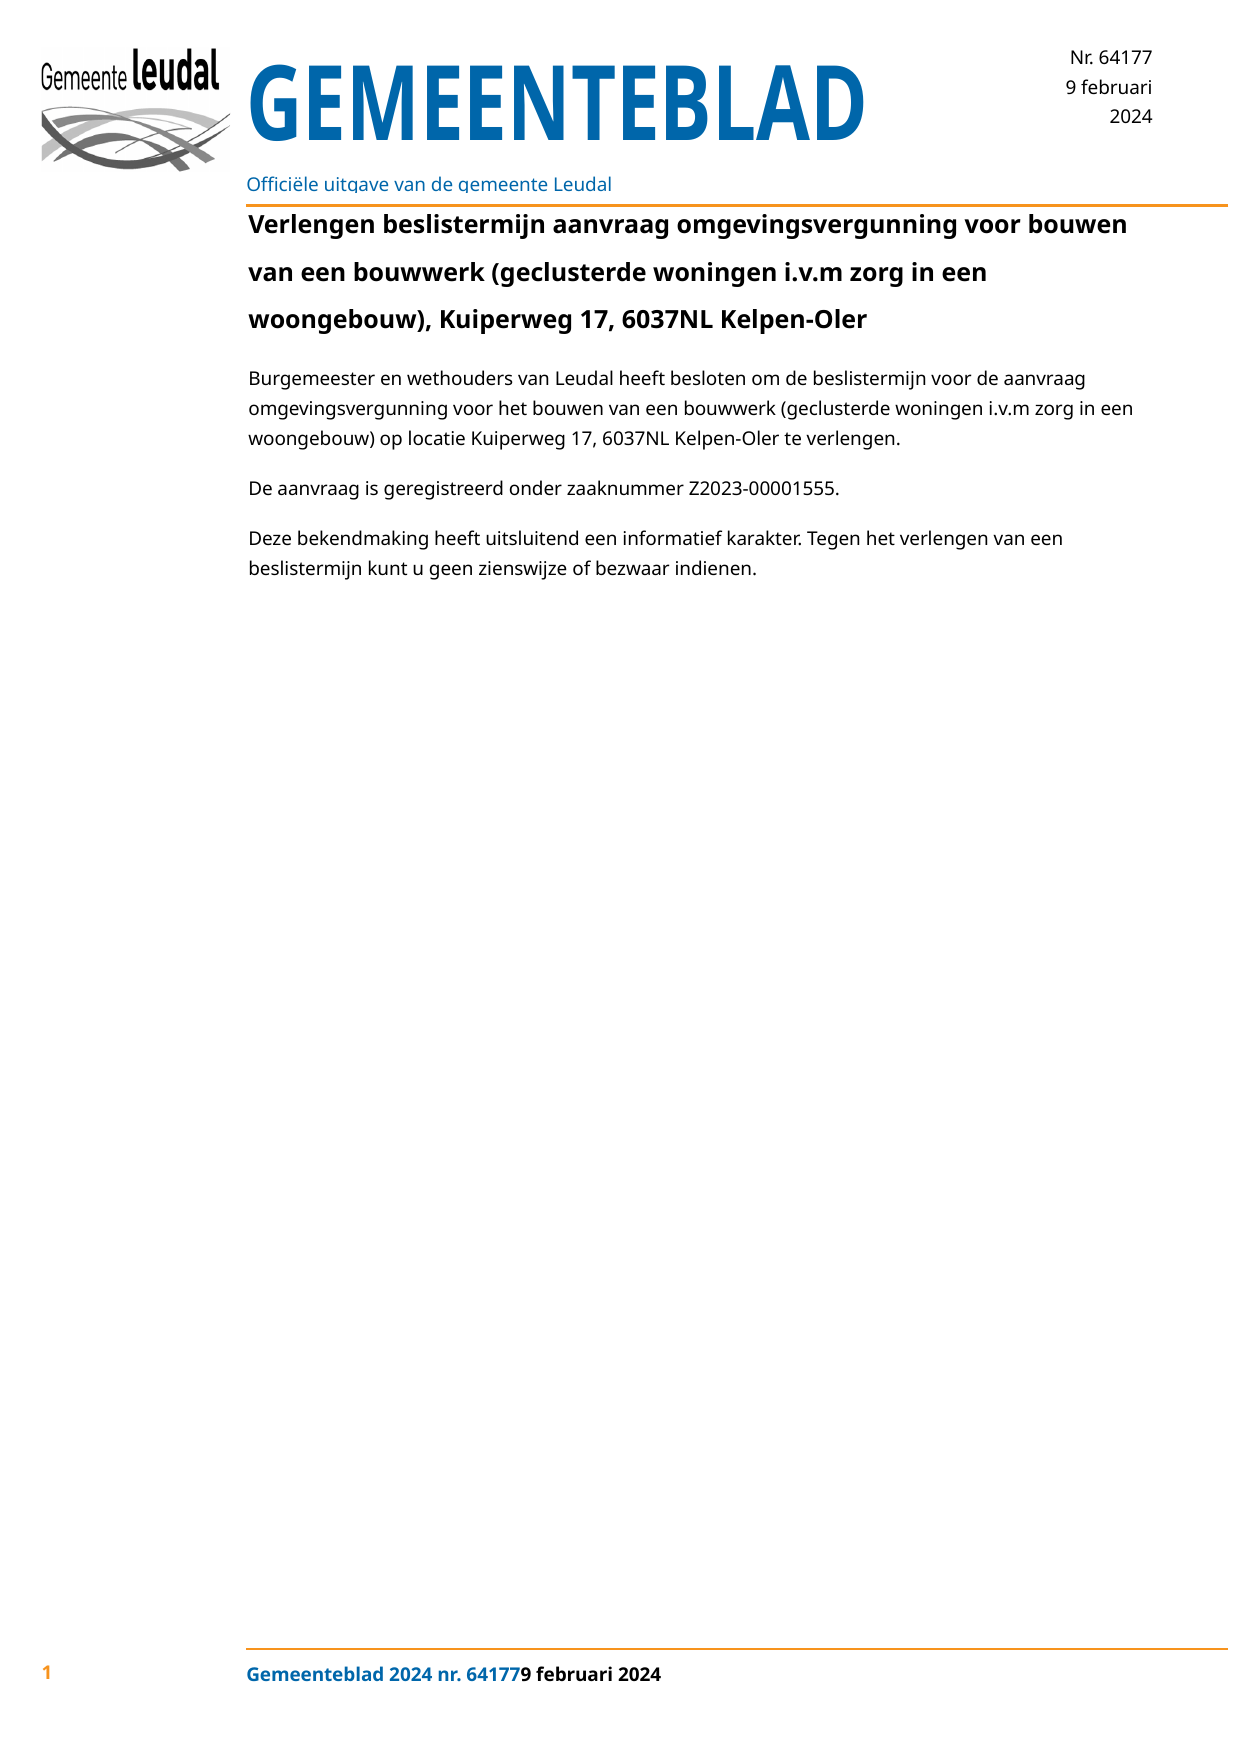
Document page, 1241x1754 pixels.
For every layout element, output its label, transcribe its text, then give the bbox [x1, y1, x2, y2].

text De aanvraag is geregistreerd onder zaaknummer Z2023-00001555. [248, 475, 1152, 501]
text Deze bekendmaking heeft uitsluitend een informatief karakter. Tegen het verlengen van een beslistermijn kunt u geen zienswijze of bezwaar indienen. [248, 526, 1152, 581]
picture [41, 47, 231, 172]
text Burgemeester en wethouders van Leudal heeft besloten om de beslistermijn voor de aanvraag omgevingsvergunning voor het bouwen van een bouwwerk (geclusterde woningen i.v.m zorg in een woongebouw) op locatie Kuiperweg 17, 6037NL Kelpen-Oler te verlengen. [248, 366, 1152, 450]
text Verlengen beslistermijn aanvraag omgevingsvergunning voor bouwen van een bouwwerk (geclusterde woningen i.v.m zorg in een woongebouw), Kuiperweg 17, 6037NL Kelpen-Oler [248, 207, 1152, 336]
